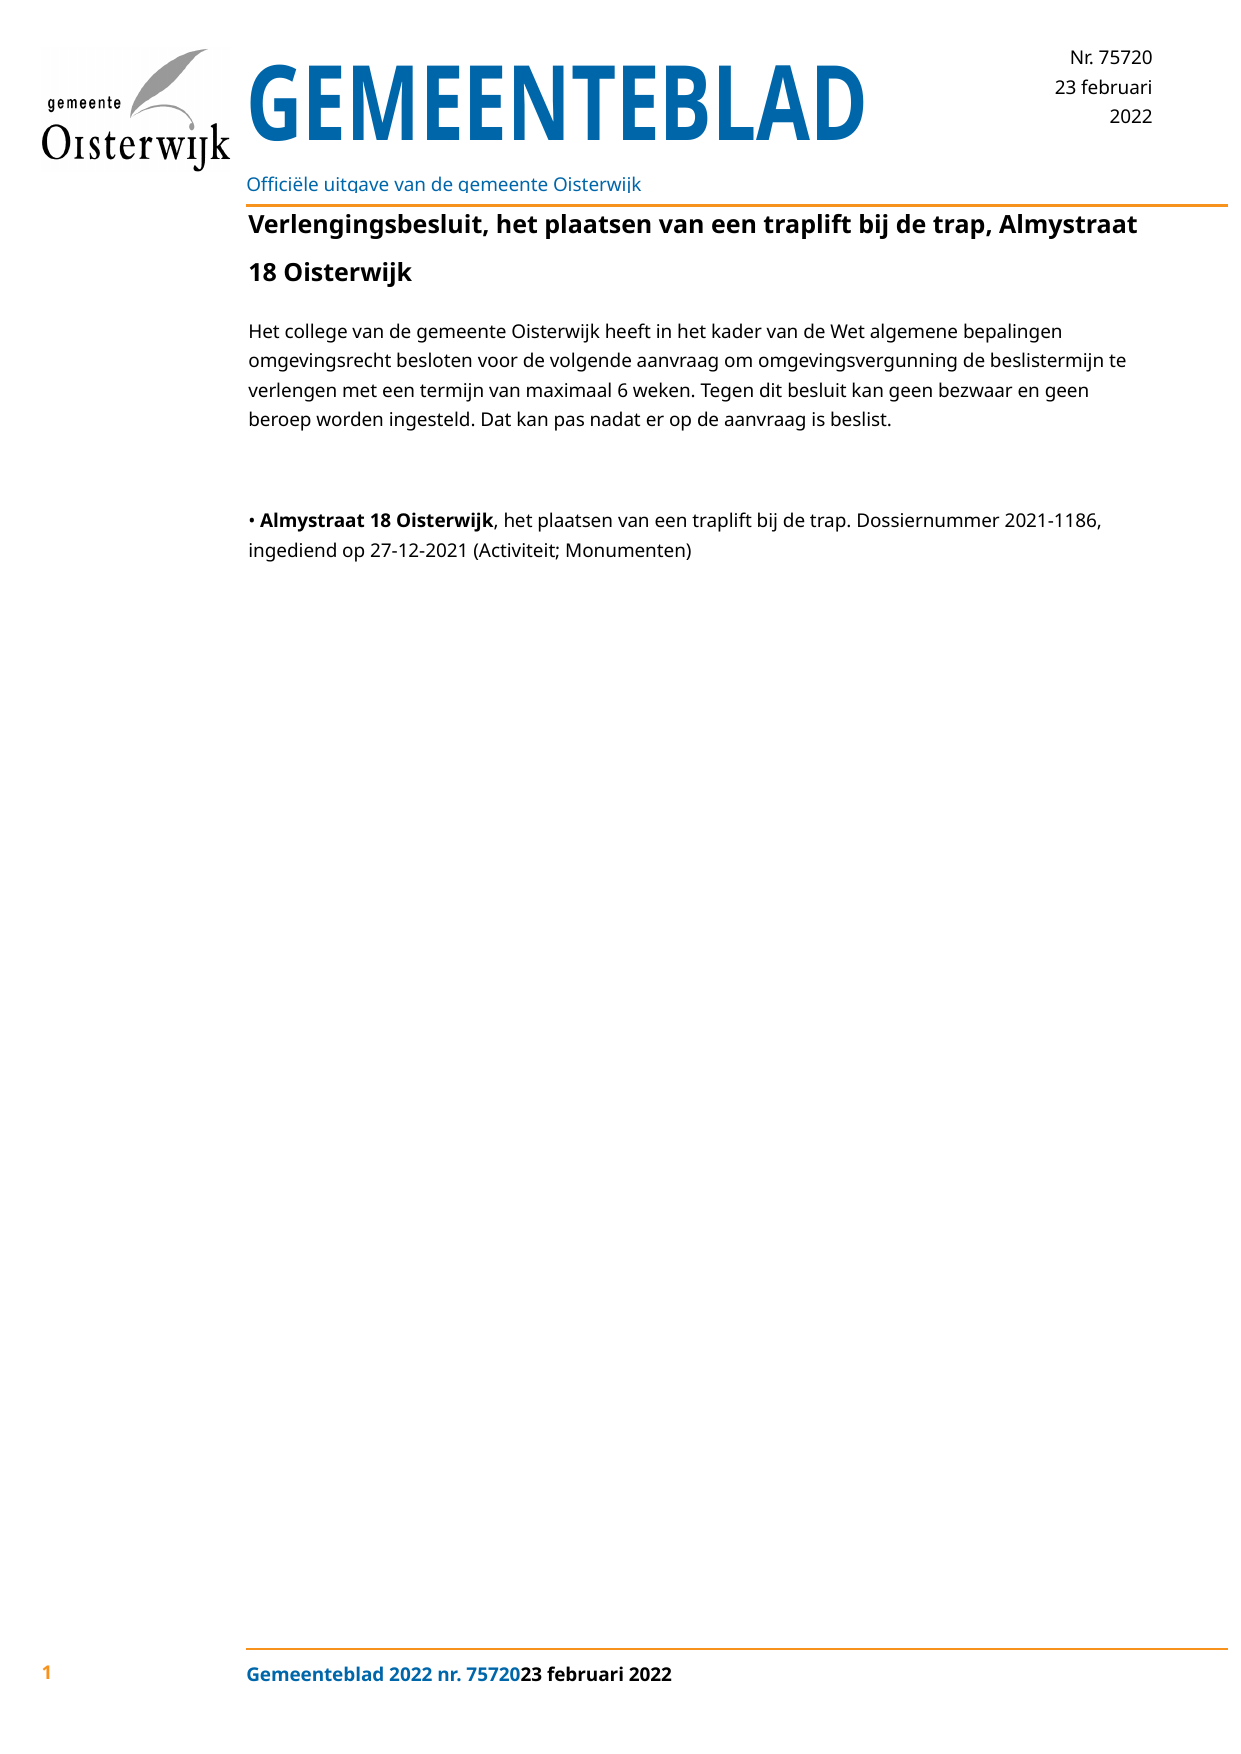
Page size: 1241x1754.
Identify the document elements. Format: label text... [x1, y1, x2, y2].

text Het college van de gemeente Oisterwijk heeft in het kader van de Wet algemene bepalingen omgevingsrecht besloten voor de volgende aanvraag om omgevingsvergunning de beslistermijn te verlengen met een termijn van maximaal 6 weken. Tegen dit besluit kan geen bezwaar en geen beroep worden ingesteld. Dat kan pas nadat er op de aanvraag is beslist. [248, 318, 1152, 432]
text • Almystraat 18 Oisterwijk, het plaatsen van een traplift bij de trap. Dossiernummer 2021-1186, ingediend op 27-12-2021 (Activiteit; Monumenten) [248, 507, 1152, 563]
picture [41, 47, 231, 172]
text Verlengingsbesluit, het plaatsen van een traplift bij de trap, Almystraat 18 Oisterwijk [248, 207, 1152, 288]
